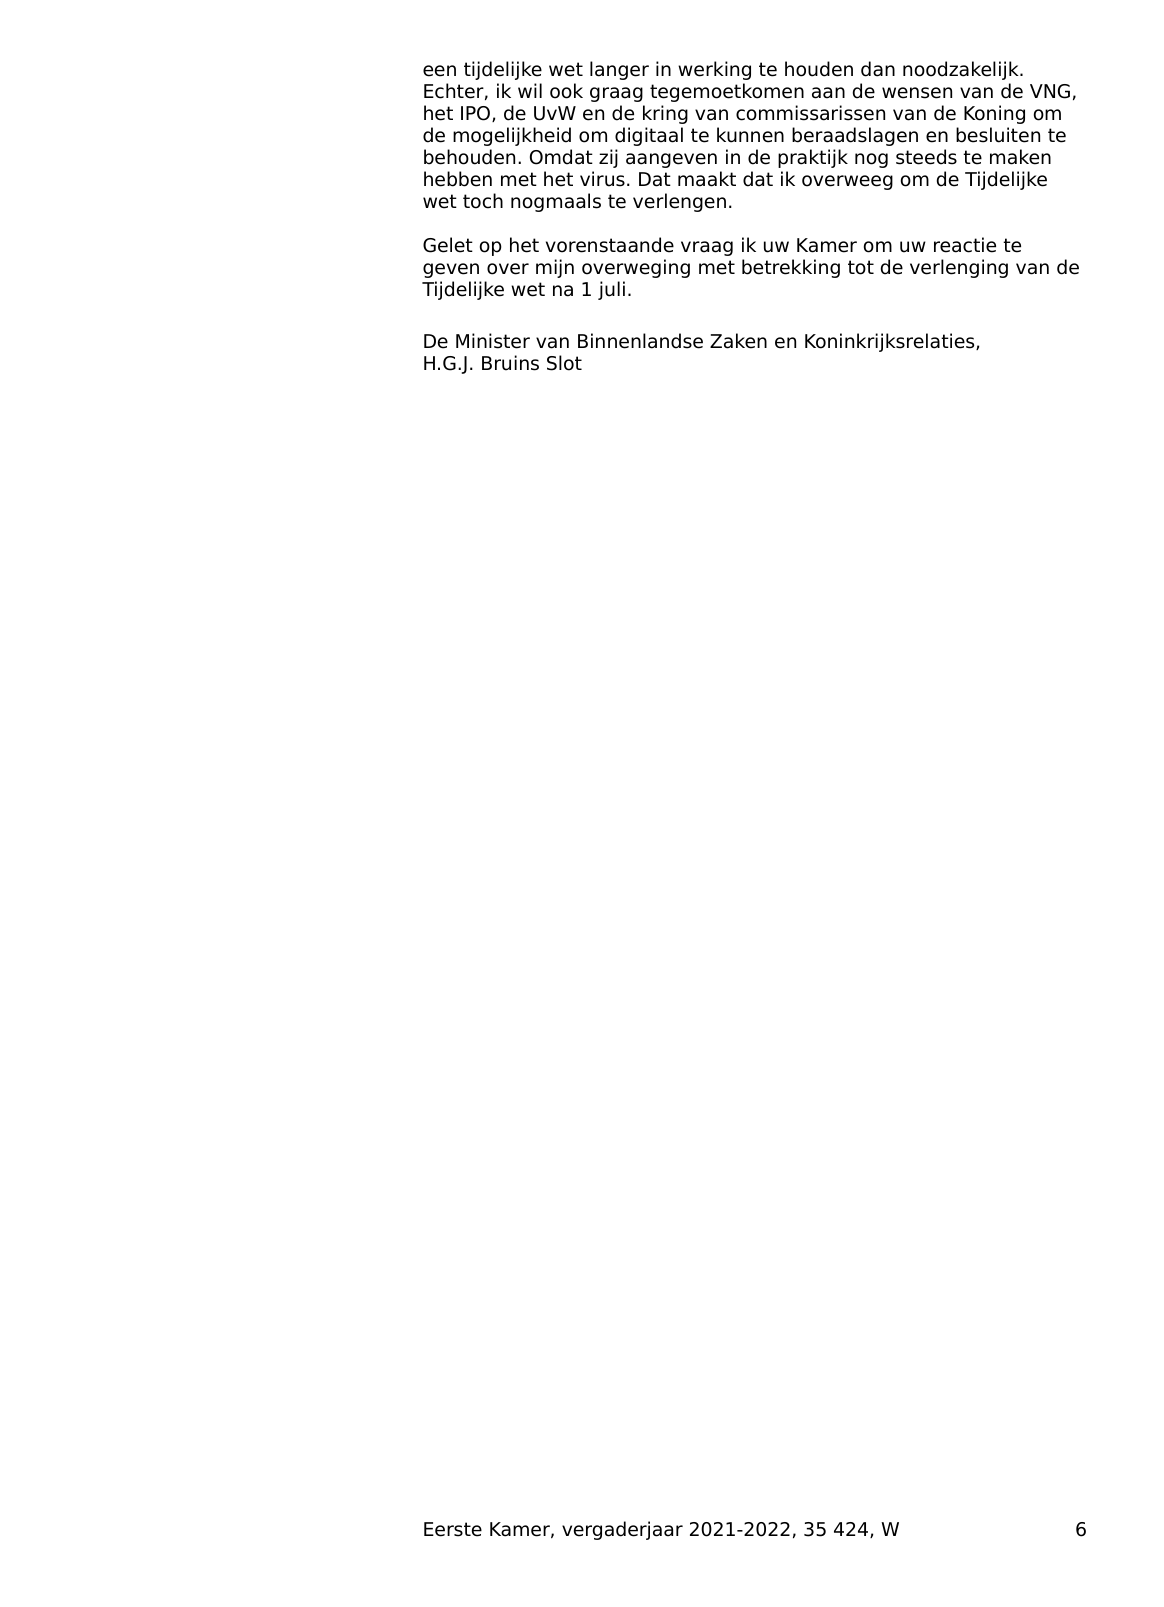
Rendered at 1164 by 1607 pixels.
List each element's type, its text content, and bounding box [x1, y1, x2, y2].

text een tijdelijke wet langer in werking te houden dan noodzakelijk. Echter, ik wil ook graag tegemoetkomen aan de wensen van de VNG, het IPO, de UvW en de kring van commissarissen van de Koning om de mogelijkheid om digitaal te kunnen beraadslagen en besluiten te behouden. Omdat zij aangeven in de praktijk nog steeds te maken hebben met het virus. Dat maakt dat ik overweeg om de Tijdelijke wet toch nogmaals te verlengen. [422, 59, 1087, 213]
text Gelet op het vorenstaande vraag ik uw Kamer om uw reactie te geven over mijn overweging met betrekking tot de verlenging van de Tijdelijke wet na 1 juli. [422, 235, 1087, 301]
text De Minister van Binnenlandse Zaken en Koninkrijksrelaties, H.G.J. Bruins Slot [422, 331, 1087, 375]
